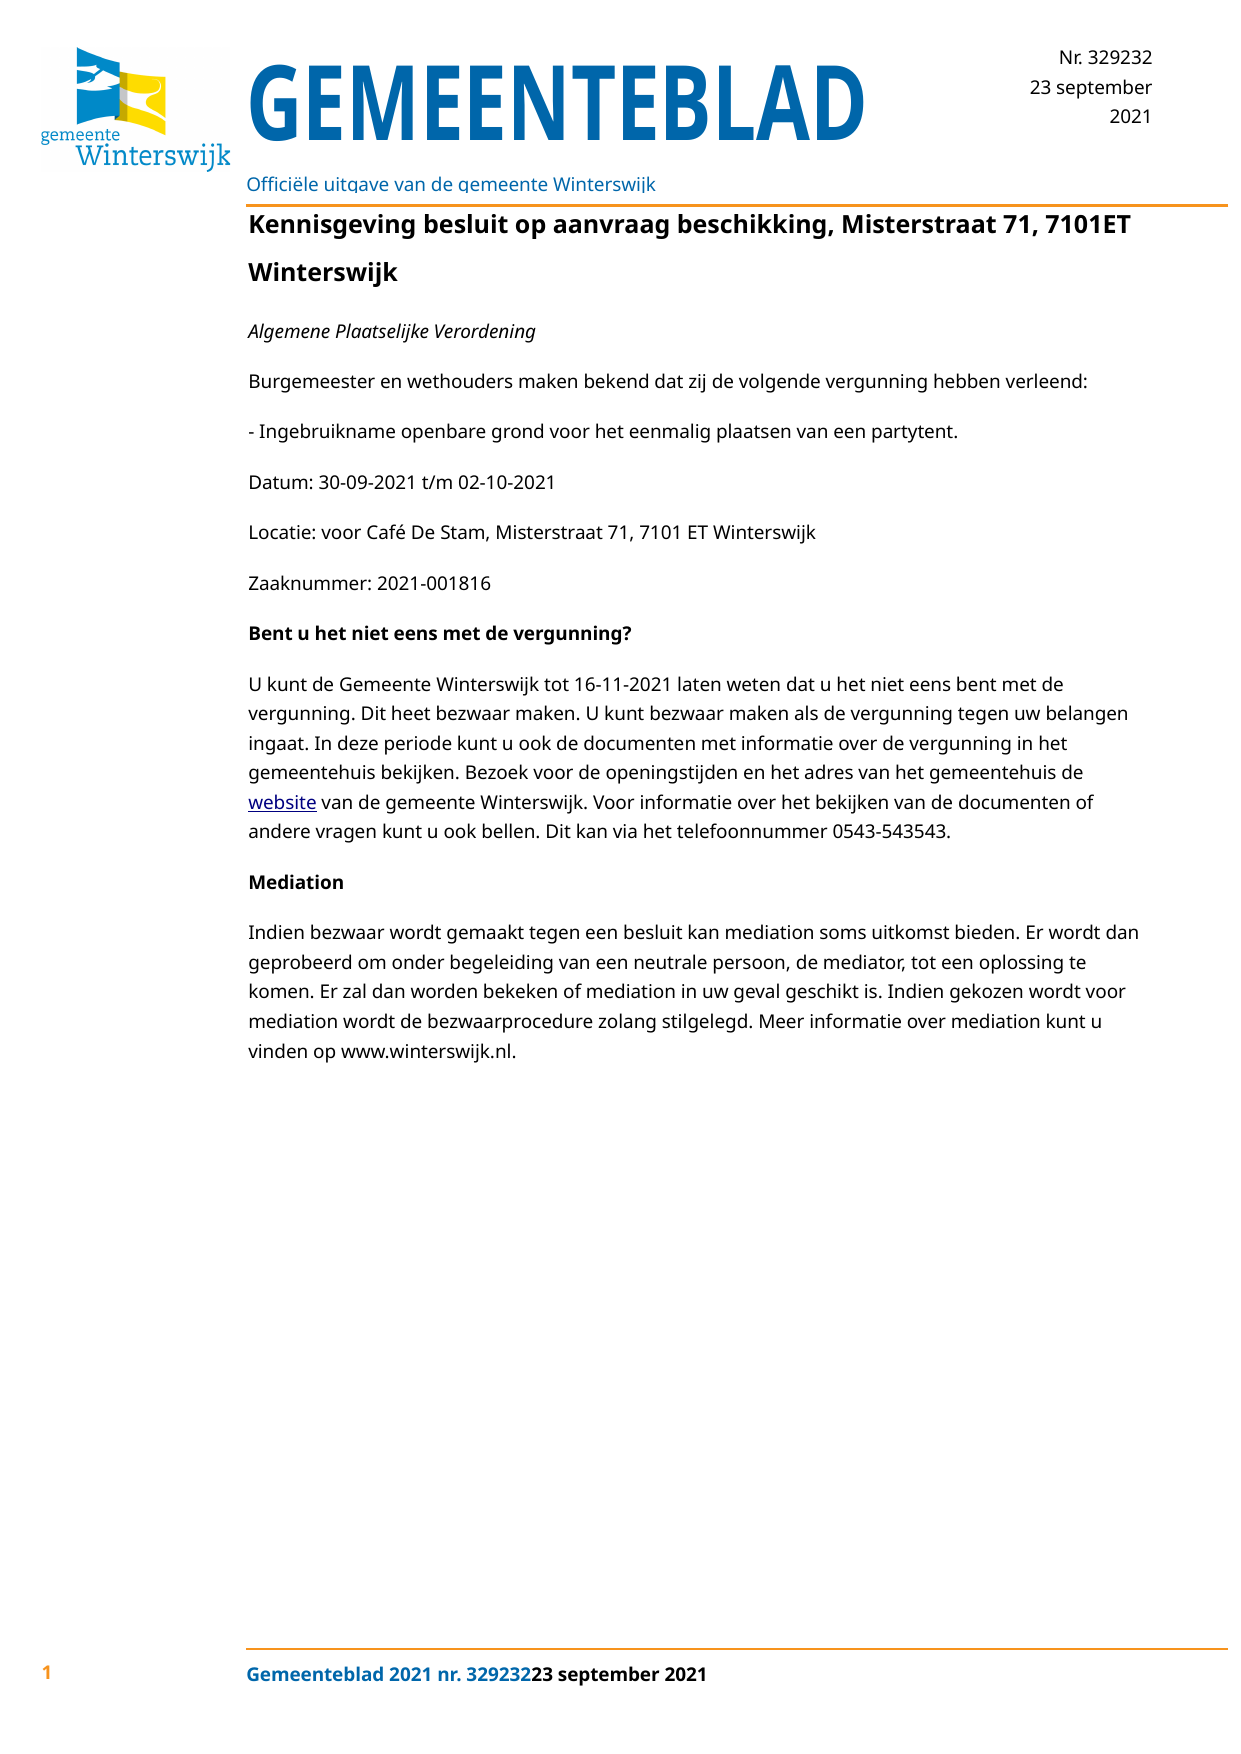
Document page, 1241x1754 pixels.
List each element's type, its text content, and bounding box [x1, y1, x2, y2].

text Burgemeester en wethouders maken bekend dat zij de volgende vergunning hebben verleend: [248, 368, 1152, 394]
text Locatie: voor Café De Stam, Misterstraat 71, 7101 ET Winterswijk [248, 519, 1152, 545]
text Indien bezwaar wordt gemaakt tegen een besluit kan mediation soms uitkomst bieden. Er wordt dan geprobeerd om onder begeleiding van een neutrale persoon, de mediator, tot een oplossing te komen. Er zal dan worden bekeken of mediation in uw geval geschikt is. Indien gekozen wordt voor mediation wordt de bezwaarprocedure zolang stilgelegd. Meer informatie over mediation kunt u vinden op www.winterswijk.nl. [248, 919, 1152, 1064]
text Algemene Plaatselijke Verordening [248, 318, 1152, 344]
text Datum: 30-09-2021 t/m 02-10-2021 [248, 469, 1152, 495]
picture [225, 153, 231, 162]
text Zaaknummer: 2021-001816 [248, 570, 1152, 596]
text U kunt de Gemeente Winterswijk tot 16-11-2021 laten weten dat u het niet eens bent met de vergunning. Dit heet bezwaar maken. U kunt bezwaar maken als de vergunning tegen uw belangen ingaat. In deze periode kunt u ook de documenten met informatie over de vergunning in het gemeentehuis bekijken. Bezoek voor de openingstijden en het adres van het gemeentehuis de website van de gemeente Winterswijk. Voor informatie over het bekijken van de documenten of andere vragen kunt u ook bellen. Dit kan via het telefoonnummer 0543-543543. [248, 671, 1152, 844]
text - Ingebruikname openbare grond voor het eenmalig plaatsen van een partytent. [248, 419, 1152, 444]
text Bent u het niet eens met de vergunning? [248, 620, 1152, 646]
text Kennisgeving besluit op aanvraag beschikking, Misterstraat 71, 7101ET Winterswijk [248, 207, 1152, 288]
text Mediation [248, 869, 1152, 895]
picture [41, 47, 231, 172]
